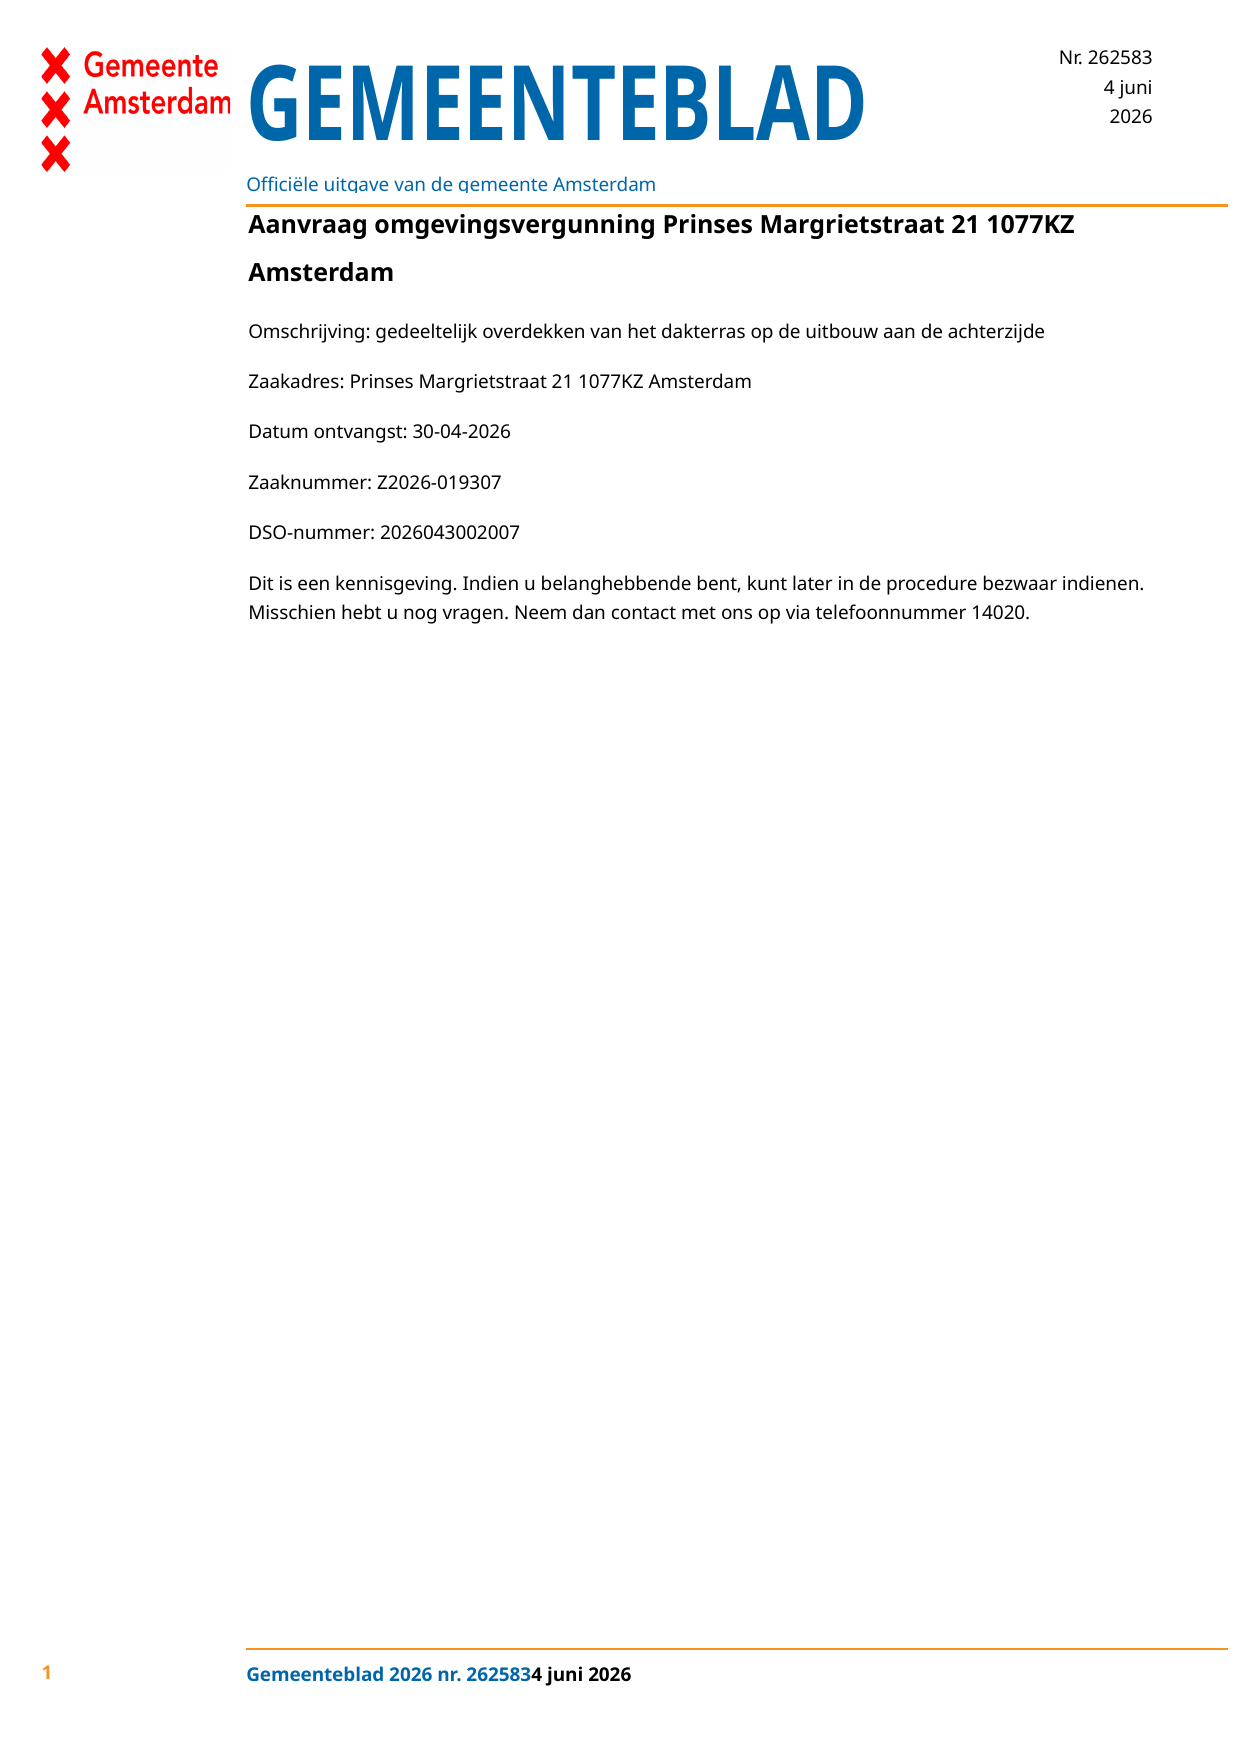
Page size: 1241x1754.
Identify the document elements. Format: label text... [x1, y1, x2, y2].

text Dit is een kennisgeving. Indien u belanghebbende bent, kunt later in de procedure bezwaar indienen. Misschien hebt u nog vragen. Neem dan contact met ons op via telefoonnummer 14020. [248, 570, 1152, 625]
text DSO-nummer: 2026043002007 [248, 519, 1152, 545]
text Datum ontvangst: 30-04-2026 [248, 419, 1152, 444]
picture [41, 47, 231, 172]
text Aanvraag omgevingsvergunning Prinses Margrietstraat 21 1077KZ Amsterdam [248, 207, 1152, 288]
text Omschrijving: gedeeltelijk overdekken van het dakterras op de uitbouw aan de achterzijde [248, 318, 1152, 344]
text Zaakadres: Prinses Margrietstraat 21 1077KZ Amsterdam [248, 368, 1152, 394]
text Zaaknummer: Z2026-019307 [248, 469, 1152, 495]
